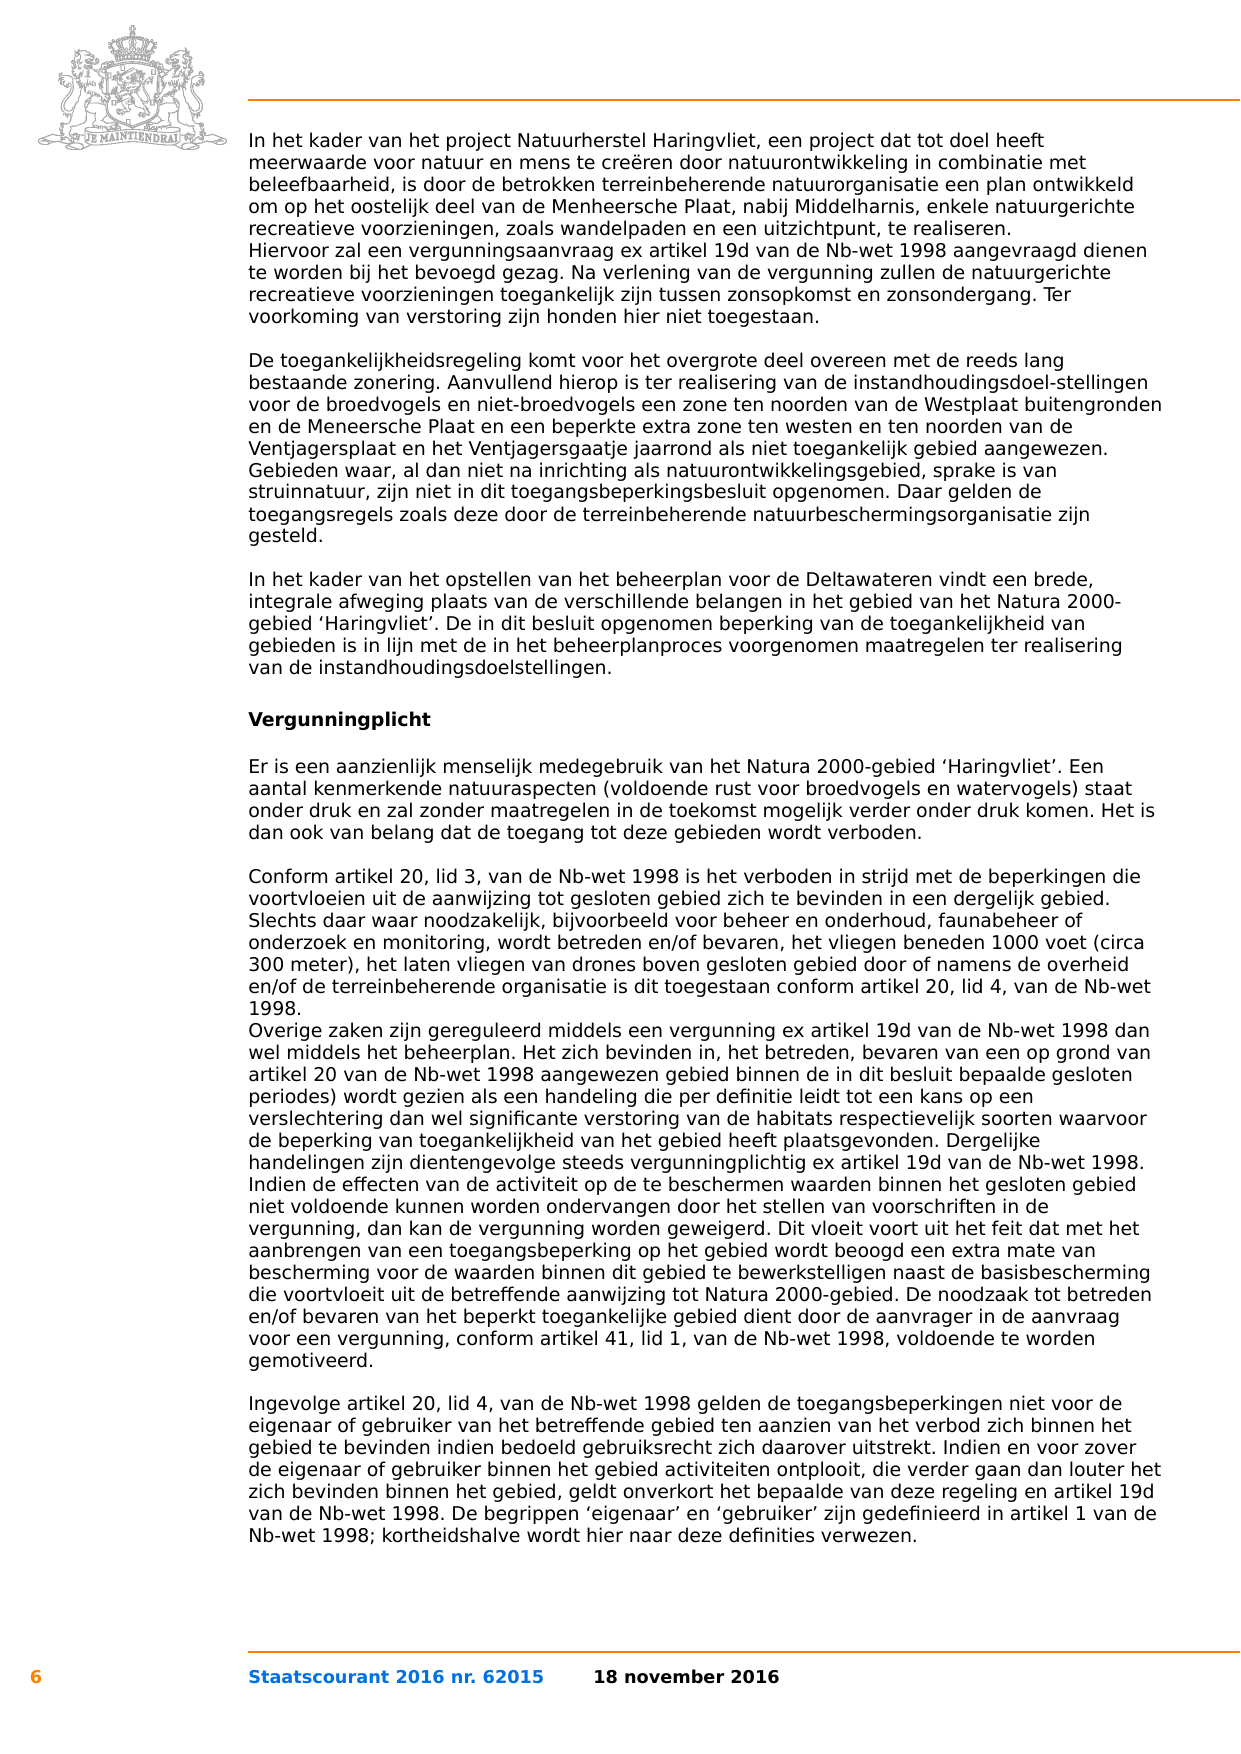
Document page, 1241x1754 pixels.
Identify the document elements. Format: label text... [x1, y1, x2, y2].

text Ingevolge artikel 20, lid 4, van de Nb-wet 1998 gelden de toegangsbeperkingen niet voor de eigenaar of gebruiker van het betreffende gebied ten aanzien van het verbod zich binnen het gebied te bevinden indien bedoeld gebruiksrecht zich daarover uitstrekt. Indien en voor zover de eigenaar of gebruiker binnen het gebied activiteiten ontplooit, die verder gaan dan louter het zich bevinden binnen het gebied, geldt onverkort het bepaalde van deze regeling en artikel 19d van de Nb-wet 1998. De begrippen ‘eigenaar’ en ‘gebruiker’ zijn gedefinieerd in artikel 1 van de Nb-wet 1998; kortheidshalve wordt hier naar deze definities verwezen. [248, 1393, 1163, 1547]
text De toegankelijkheidsregeling komt voor het overgrote deel overeen met de reeds lang bestaande zonering. Aanvullend hierop is ter realisering van de instandhoudingsdoel-stellingen voor de broedvogels en niet-broedvogels een zone ten noorden van de Westplaat buitengronden en de Meneersche Plaat en een beperkte extra zone ten westen en ten noorden van de Ventjagersplaat en het Ventjagersgaatje jaarrond als niet toegankelijk gebied aangewezen. Gebieden waar, al dan niet na inrichting als natuurontwikkelingsgebied, sprake is van struinnatuur, zijn niet in dit toegangsbeperkingsbesluit opgenomen. Daar gelden de toegangsregels zoals deze door de terreinbeherende natuurbeschermingsorganisatie zijn gesteld. [248, 349, 1163, 547]
text Er is een aanzienlijk menselijk medegebruik van het Natura 2000-gebied ‘Haringvliet’. Een aantal kenmerkende natuuraspecten (voldoende rust voor broedvogels en watervogels) staat onder druk en zal zonder maatregelen in de toekomst mogelijk verder onder druk komen. Het is dan ook van belang dat de toegang tot deze gebieden wordt verboden. [248, 756, 1163, 844]
text Overige zaken zijn gereguleerd middels een vergunning ex artikel 19d van de Nb-wet 1998 dan wel middels het beheerplan. Het zich bevinden in, het betreden, bevaren van een op grond van artikel 20 van de Nb-wet 1998 aangewezen gebied binnen de in dit besluit bepaalde gesloten periodes) wordt gezien als een handeling die per definitie leidt tot een kans op een verslechtering dan wel significante verstoring van de habitats respectievelijk soorten waarvoor de beperking van toegankelijkheid van het gebied heeft plaatsgevonden. Dergelijke handelingen zijn dientengevolge steeds vergunningplichtig ex artikel 19d van de Nb-wet 1998. Indien de effecten van de activiteit op de te beschermen waarden binnen het gesloten gebied niet voldoende kunnen worden ondervangen door het stellen van voorschriften in de vergunning, dan kan de vergunning worden geweigerd. Dit vloeit voort uit het feit dat met het aanbrengen van een toegangsbeperking op het gebied wordt beoogd een extra mate van bescherming voor de waarden binnen dit gebied te bewerkstelligen naast de basisbescherming die voortvloeit uit de betreffende aanwijzing tot Natura 2000-gebied. De noodzaak tot betreden en/of bevaren van het beperkt toegankelijke gebied dient door de aanvrager in de aanvraag voor een vergunning, conform artikel 41, lid 1, van de Nb-wet 1998, voldoende te worden gemotiveerd. [248, 1020, 1163, 1371]
picture [38, 25, 227, 150]
subtitle Vergunningplicht [248, 709, 1163, 731]
text In het kader van het project Natuurherstel Haringvliet, een project dat tot doel heeft meerwaarde voor natuur en mens te creëren door natuurontwikkeling in combinatie met beleefbaarheid, is door de betrokken terreinbeherende natuurorganisatie een plan ontwikkeld om op het oostelijk deel van de Menheersche Plaat, nabij Middelharnis, enkele natuurgerichte recreatieve voorzieningen, zoals wandelpaden en een uitzichtpunt, te realiseren. [248, 130, 1163, 240]
text Conform artikel 20, lid 3, van de Nb-wet 1998 is het verboden in strijd met de beperkingen die voortvloeien uit de aanwijzing tot gesloten gebied zich te bevinden in een dergelijk gebied. Slechts daar waar noodzakelijk, bijvoorbeeld voor beheer en onderhoud, faunabeheer of onderzoek en monitoring, wordt betreden en/of bevaren, het vliegen beneden 1000 voet (circa 300 meter), het laten vliegen van drones boven gesloten gebied door of namens de overheid en/of de terreinbeherende organisatie is dit toegestaan conform artikel 20, lid 4, van de Nb-wet 1998. [248, 866, 1163, 1020]
text In het kader van het opstellen van het beheerplan voor de Deltawateren vindt een brede, integrale afweging plaats van de verschillende belangen in het gebied van het Natura 2000-gebied ‘Haringvliet’. De in dit besluit opgenomen beperking van de toegankelijkheid van gebieden is in lijn met de in het beheerplanproces voorgenomen maatregelen ter realisering van de instandhoudingsdoelstellingen. [248, 569, 1163, 679]
text Hiervoor zal een vergunningsaanvraag ex artikel 19d van de Nb-wet 1998 aangevraagd dienen te worden bij het bevoegd gezag. Na verlening van de vergunning zullen de natuurgerichte recreatieve voorzieningen toegankelijk zijn tussen zonsopkomst en zonsondergang. Ter voorkoming van verstoring zijn honden hier niet toegestaan. [248, 240, 1163, 328]
